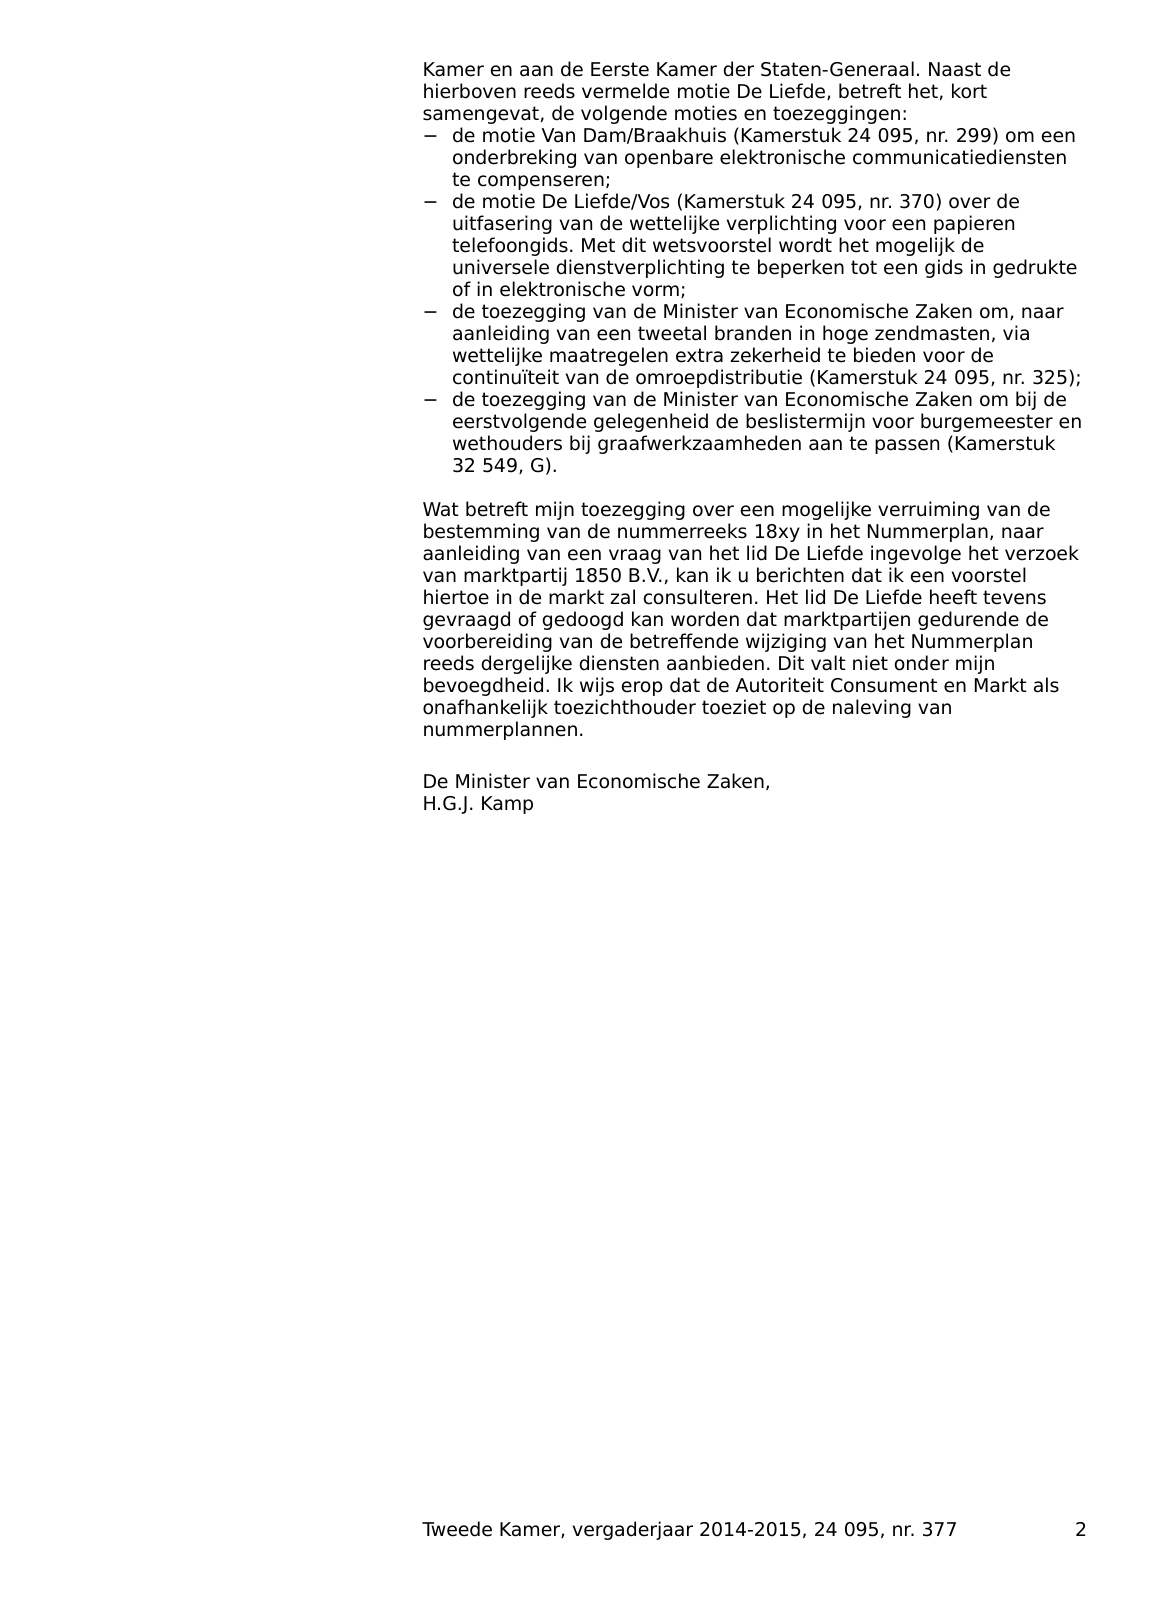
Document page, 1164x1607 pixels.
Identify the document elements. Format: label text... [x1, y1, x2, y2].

text − de motie De Liefde/Vos (Kamerstuk 24 095, nr. 370) over de uitfasering van de wettelijke verplichting voor een papieren telefoongids. Met dit wetsvoorstel wordt het mogelijk de universele dienstverplichting te beperken tot een gids in gedrukte of in elektronische vorm; [422, 191, 1087, 301]
text − de toezegging van de Minister van Economische Zaken om bij de eerstvolgende gelegenheid de beslistermijn voor burgemeester en wethouders bij graafwerkzaamheden aan te passen (Kamerstuk 32 549, G). [422, 389, 1087, 477]
text Kamer en aan de Eerste Kamer der Staten-Generaal. Naast de hierboven reeds vermelde motie De Liefde, betreft het, kort samengevat, de volgende moties en toezeggingen: [422, 59, 1087, 125]
text De Minister van Economische Zaken, H.G.J. Kamp [422, 771, 1087, 814]
text Wat betreft mijn toezegging over een mogelijke verruiming van de bestemming van de nummerreeks 18xy in het Nummerplan, naar aanleiding van een vraag van het lid De Liefde ingevolge het verzoek van marktpartij 1850 B.V., kan ik u berichten dat ik een voorstel hiertoe in de markt zal consulteren. Het lid De Liefde heeft tevens gevraagd of gedoogd kan worden dat marktpartijen gedurende de voorbereiding van de betreffende wijziging van het Nummerplan reeds dergelijke diensten aanbieden. Dit valt niet onder mijn bevoegdheid. Ik wijs erop dat de Autoriteit Consument en Markt als onafhankelijk toezichthouder toeziet op de naleving van nummerplannen. [422, 499, 1087, 741]
text − de motie Van Dam/Braakhuis (Kamerstuk 24 095, nr. 299) om een onderbreking van openbare elektronische communicatiediensten te compenseren; [422, 125, 1087, 191]
text − de toezegging van de Minister van Economische Zaken om, naar aanleiding van een tweetal branden in hoge zendmasten, via wettelijke maatregelen extra zekerheid te bieden voor de continuïteit van de omroepdistributie (Kamerstuk 24 095, nr. 325); [422, 301, 1087, 389]
